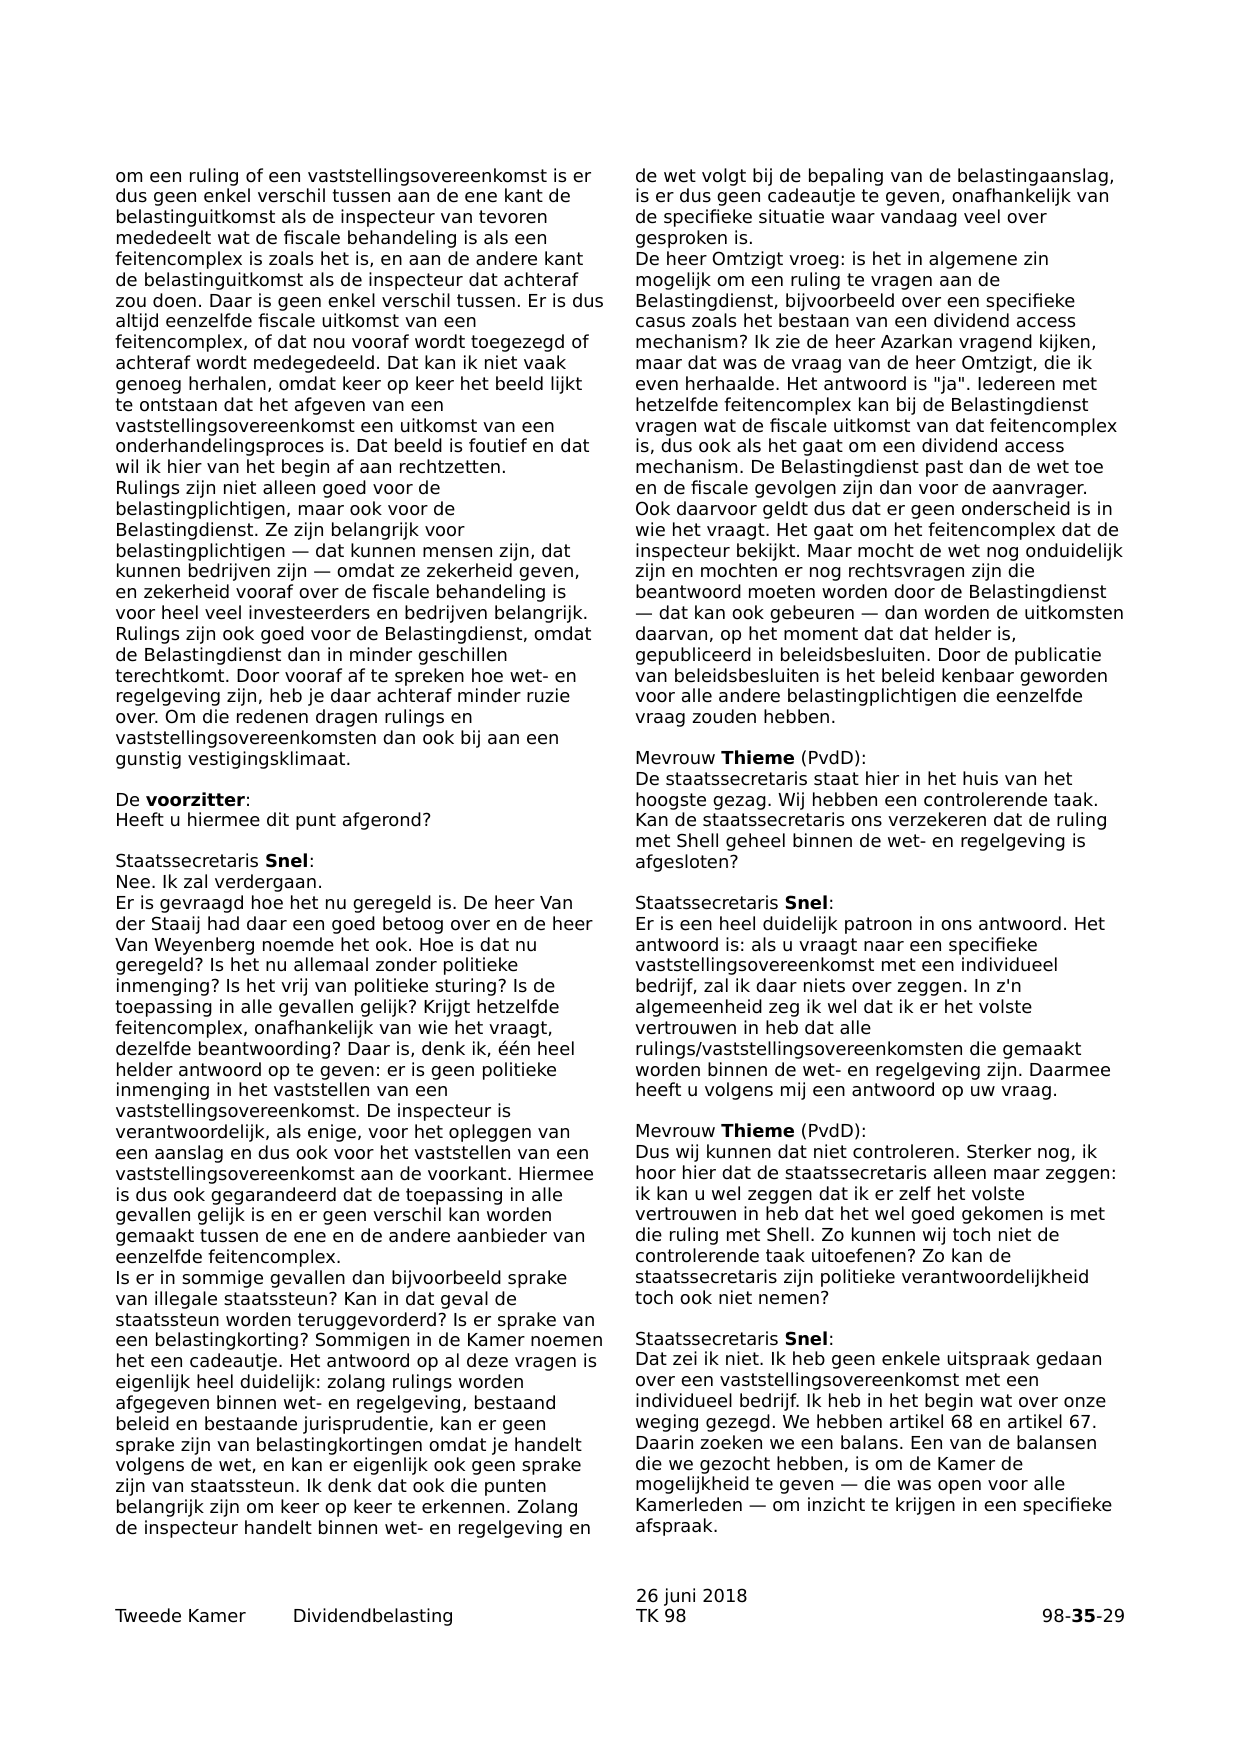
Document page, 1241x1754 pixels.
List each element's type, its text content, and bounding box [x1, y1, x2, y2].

text Is er in sommige gevallen dan bijvoorbeeld sprake van illegale staatssteun? Kan in dat geval de staatssteun worden teruggevorderd? Is er sprake van een belastingkorting? Sommigen in de Kamer noemen het een cadeautje. Het antwoord op al deze vragen is eigenlijk heel duidelijk: zolang rulings worden afgegeven binnen wet- en regelgeving, bestaand beleid en bestaande jurisprudentie, kan er geen sprake zijn van belastingkortingen omdat je handelt volgens de wet, en kan er eigenlijk ook geen sprake zijn van staatssteun. Ik denk dat ook die punten belangrijk zijn om keer op keer te erkennen. Zolang de inspecteur handelt binnen wet- en regelgeving en [115, 1268, 605, 1538]
text Nee. Ik zal verdergaan. [115, 872, 605, 893]
text Heeft u hiermee dit punt afgerond? [115, 810, 605, 831]
text De voorzitter: [115, 789, 605, 810]
text Mevrouw Thieme (PvdD): [635, 1121, 1125, 1142]
text Staatssecretaris Snel: [635, 893, 1125, 913]
text Er is gevraagd hoe het nu geregeld is. De heer Van der Staaij had daar een goed betoog over en de heer Van Weyenberg noemde het ook. Hoe is dat nu geregeld? Is het nu allemaal zonder politieke inmenging? Is het vrij van politieke sturing? Is de toepassing in alle gevallen gelijk? Krijgt hetzelfde feitencomplex, onafhankelijk van wie het vraagt, dezelfde beantwoording? Daar is, denk ik, één heel helder antwoord op te geven: er is geen politieke inmenging in het vaststellen van een vaststellingsovereenkomst. De inspecteur is verantwoordelijk, als enige, voor het opleggen van een aanslag en dus ook voor het vaststellen van een vaststellingsovereenkomst aan de voorkant. Hiermee is dus ook gegarandeerd dat de toepassing in alle gevallen gelijk is en er geen verschil kan worden gemaakt tussen de ene en de andere aanbieder van eenzelfde feitencomplex. [115, 893, 605, 1268]
text om een ruling of een vaststellingsovereenkomst is er dus geen enkel verschil tussen aan de ene kant de belastinguitkomst als de inspecteur van tevoren mededeelt wat de fiscale behandeling is als een feitencomplex is zoals het is, en aan de andere kant de belastinguitkomst als de inspecteur dat achteraf zou doen. Daar is geen enkel verschil tussen. Er is dus altijd eenzelfde fiscale uitkomst van een feitencomplex, of dat nou vooraf wordt toegezegd of achteraf wordt medegedeeld. Dat kan ik niet vaak genoeg herhalen, omdat keer op keer het beeld lijkt te ontstaan dat het afgeven van een vaststellingsovereenkomst een uitkomst van een onderhandelingsproces is. Dat beeld is foutief en dat wil ik hier van het begin af aan rechtzetten. [115, 165, 605, 478]
text Staatssecretaris Snel: [115, 851, 605, 872]
text Er is een heel duidelijk patroon in ons antwoord. Het antwoord is: als u vraagt naar een specifieke vaststellingsovereenkomst met een individueel bedrijf, zal ik daar niets over zeggen. In z'n algemeenheid zeg ik wel dat ik er het volste vertrouwen in heb dat alle rulings/vaststellingsovereenkomsten die gemaakt worden binnen de wet- en regelgeving zijn. Daarmee heeft u volgens mij een antwoord op uw vraag. [635, 913, 1125, 1101]
text Staatssecretaris Snel: [635, 1328, 1125, 1349]
text Dat zei ik niet. Ik heb geen enkele uitspraak gedaan over een vaststellingsovereenkomst met een individueel bedrijf. Ik heb in het begin wat over onze weging gezegd. We hebben artikel 68 en artikel 67. Daarin zoeken we een balans. Een van de balansen die we gezocht hebben, is om de Kamer de mogelijkheid te geven — die was open voor alle Kamerleden — om inzicht te krijgen in een specifieke afspraak. [635, 1349, 1125, 1537]
text Rulings zijn niet alleen goed voor de belastingplichtigen, maar ook voor de Belastingdienst. Ze zijn belangrijk voor belastingplichtigen — dat kunnen mensen zijn, dat kunnen bedrijven zijn — omdat ze zekerheid geven, en zekerheid vooraf over de fiscale behandeling is voor heel veel investeerders en bedrijven belangrijk. Rulings zijn ook goed voor de Belastingdienst, omdat de Belastingdienst dan in minder geschillen terechtkomt. Door vooraf af te spreken hoe wet- en regelgeving zijn, heb je daar achteraf minder ruzie over. Om die redenen dragen rulings en vaststellingsovereenkomsten dan ook bij aan een gunstig vestigingsklimaat. [115, 478, 605, 769]
text De heer Omtzigt vroeg: is het in algemene zin mogelijk om een ruling te vragen aan de Belastingdienst, bijvoorbeeld over een specifieke casus zoals het bestaan van een dividend access mechanism? Ik zie de heer Azarkan vragend kijken, maar dat was de vraag van de heer Omtzigt, die ik even herhaalde. Het antwoord is "ja". Iedereen met hetzelfde feitencomplex kan bij de Belastingdienst vragen wat de fiscale uitkomst van dat feitencomplex is, dus ook als het gaat om een dividend access mechanism. De Belastingdienst past dan de wet toe en de fiscale gevolgen zijn dan voor de aanvrager. Ook daarvoor geldt dus dat er geen onderscheid is in wie het vraagt. Het gaat om het feitencomplex dat de inspecteur bekijkt. Maar mocht de wet nog onduidelijk zijn en mochten er nog rechtsvragen zijn die beantwoord moeten worden door de Belastingdienst — dat kan ook gebeuren — dan worden de uitkomsten daarvan, op het moment dat dat helder is, gepubliceerd in beleidsbesluiten. Door de publicatie van beleidsbesluiten is het beleid kenbaar geworden voor alle andere belastingplichtigen die eenzelfde vraag zouden hebben. [635, 249, 1125, 728]
text Mevrouw Thieme (PvdD): [635, 748, 1125, 768]
text de wet volgt bij de bepaling van de belastingaanslag, is er dus geen cadeautje te geven, onafhankelijk van de specifieke situatie waar vandaag veel over gesproken is. [635, 165, 1125, 249]
text Dus wij kunnen dat niet controleren. Sterker nog, ik hoor hier dat de staatssecretaris alleen maar zeggen: ik kan u wel zeggen dat ik er zelf het volste vertrouwen in heb dat het wel goed gekomen is met die ruling met Shell. Zo kunnen wij toch niet de controlerende taak uitoefenen? Zo kan de staatssecretaris zijn politieke verantwoordelijkheid toch ook niet nemen? [635, 1142, 1125, 1308]
text De staatssecretaris staat hier in het huis van het hoogste gezag. Wij hebben een controlerende taak. Kan de staatssecretaris ons verzekeren dat de ruling met Shell geheel binnen de wet- en regelgeving is afgesloten? [635, 768, 1125, 873]
